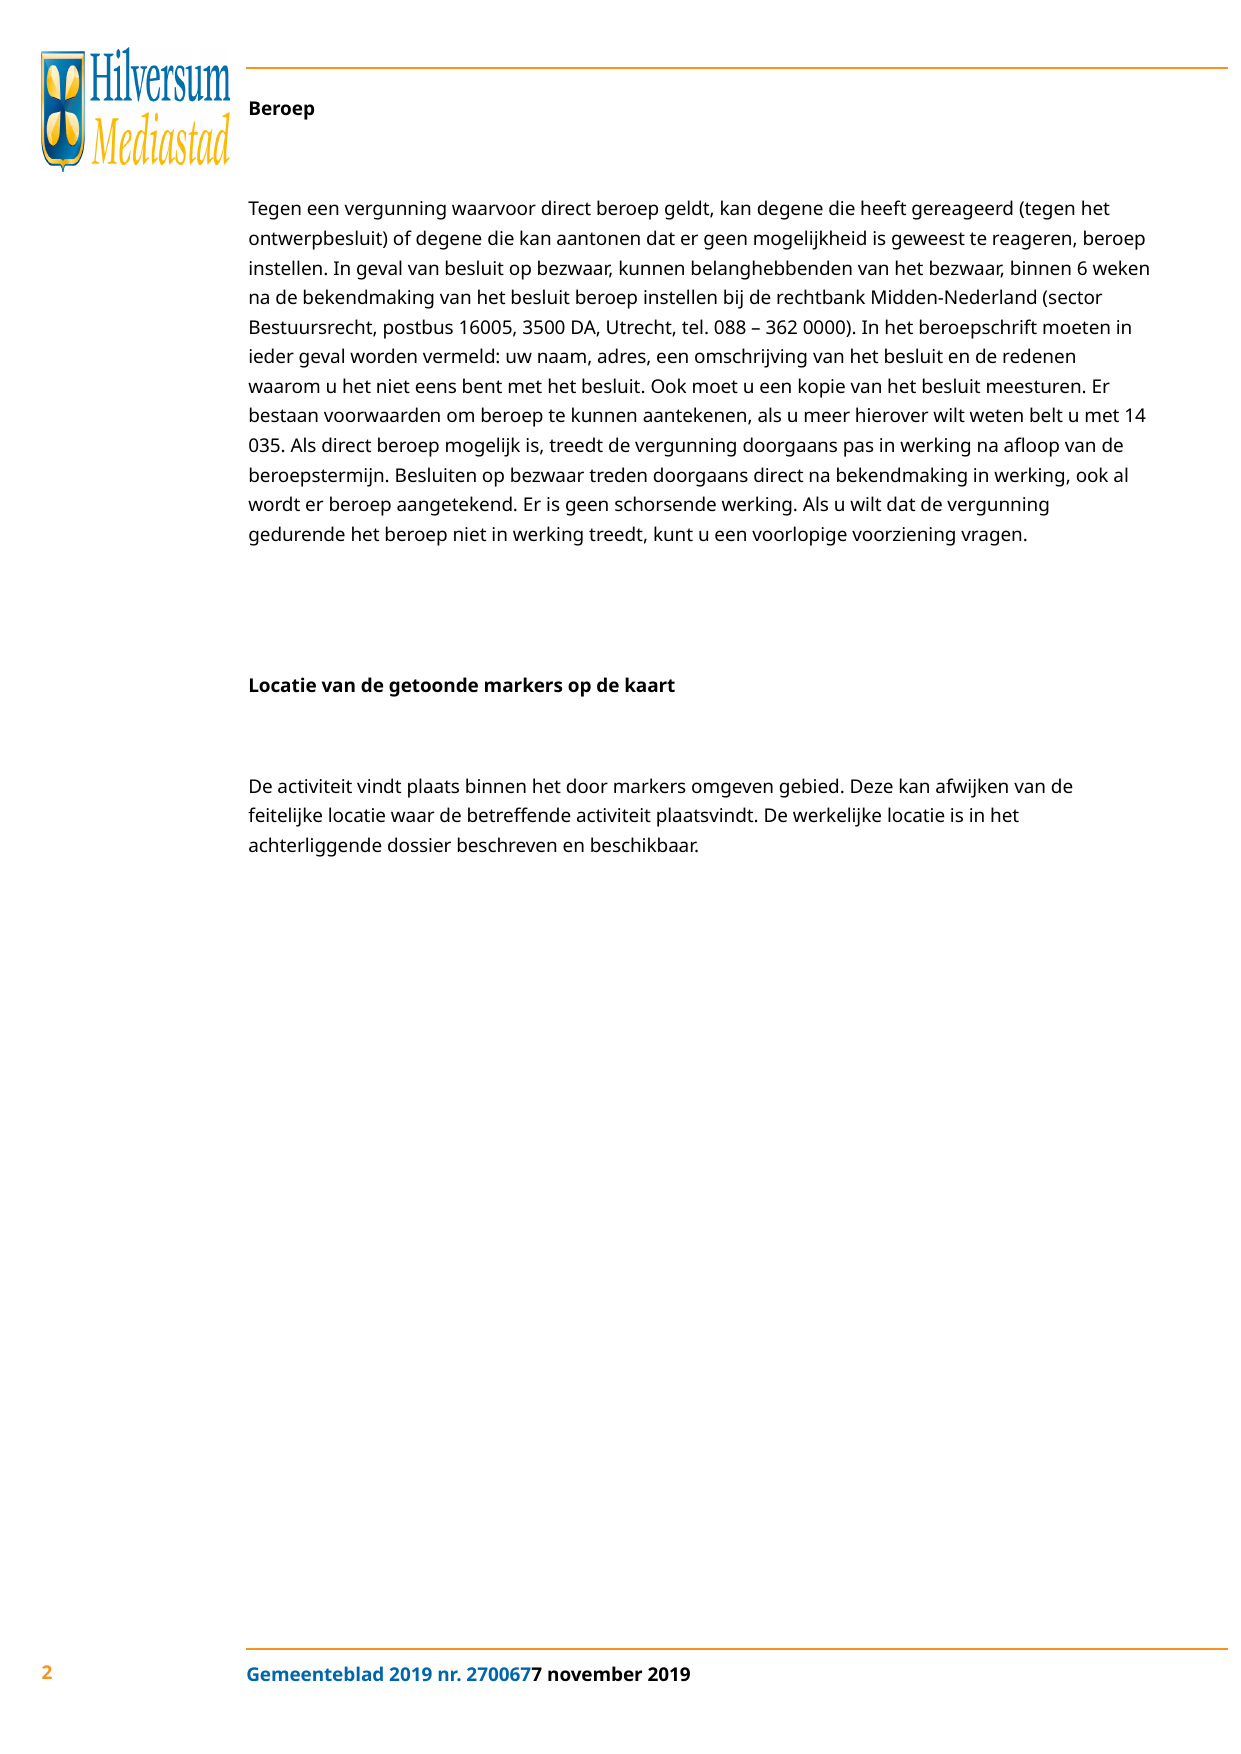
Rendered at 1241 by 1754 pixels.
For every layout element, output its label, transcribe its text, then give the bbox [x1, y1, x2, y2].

text Beroep [248, 95, 1152, 121]
text Locatie van de getoonde markers op de kaart [248, 672, 1152, 698]
text De activiteit vindt plaats binnen het door markers omgeven gebied. Deze kan afwijken van de feitelijke locatie waar de betreffende activiteit plaatsvindt. De werkelijke locatie is in het achterliggende dossier beschreven en beschikbaar. [248, 773, 1152, 858]
picture [41, 47, 231, 172]
text Tegen een vergunning waarvoor direct beroep geldt, kan degene die heeft gereageerd (tegen het ontwerpbesluit) of degene die kan aantonen dat er geen mogelijkheid is geweest te reageren, beroep instellen. In geval van besluit op bezwaar, kunnen belanghebbenden van het bezwaar, binnen 6 weken na de bekendmaking van het besluit beroep instellen bij de rechtbank Midden-Nederland (sector Bestuursrecht, postbus 16005, 3500 DA, Utrecht, tel. 088 – 362 0000). In het beroepschrift moeten in ieder geval worden vermeld: uw naam, adres, een omschrijving van het besluit en de redenen waarom u het niet eens bent met het besluit. Ook moet u een kopie van het besluit meesturen. Er bestaan voorwaarden om beroep te kunnen aantekenen, als u meer hierover wilt weten belt u met 14 035. Als direct beroep mogelijk is, treedt de vergunning doorgaans pas in werking na afloop van de beroepstermijn. Besluiten op bezwaar treden doorgaans direct na bekendmaking in werking, ook al wordt er beroep aangetekend. Er is geen schorsende werking. Als u wilt dat de vergunning gedurende het beroep niet in werking treedt, kunt u een voorlopige voorziening vragen. [248, 196, 1152, 547]
